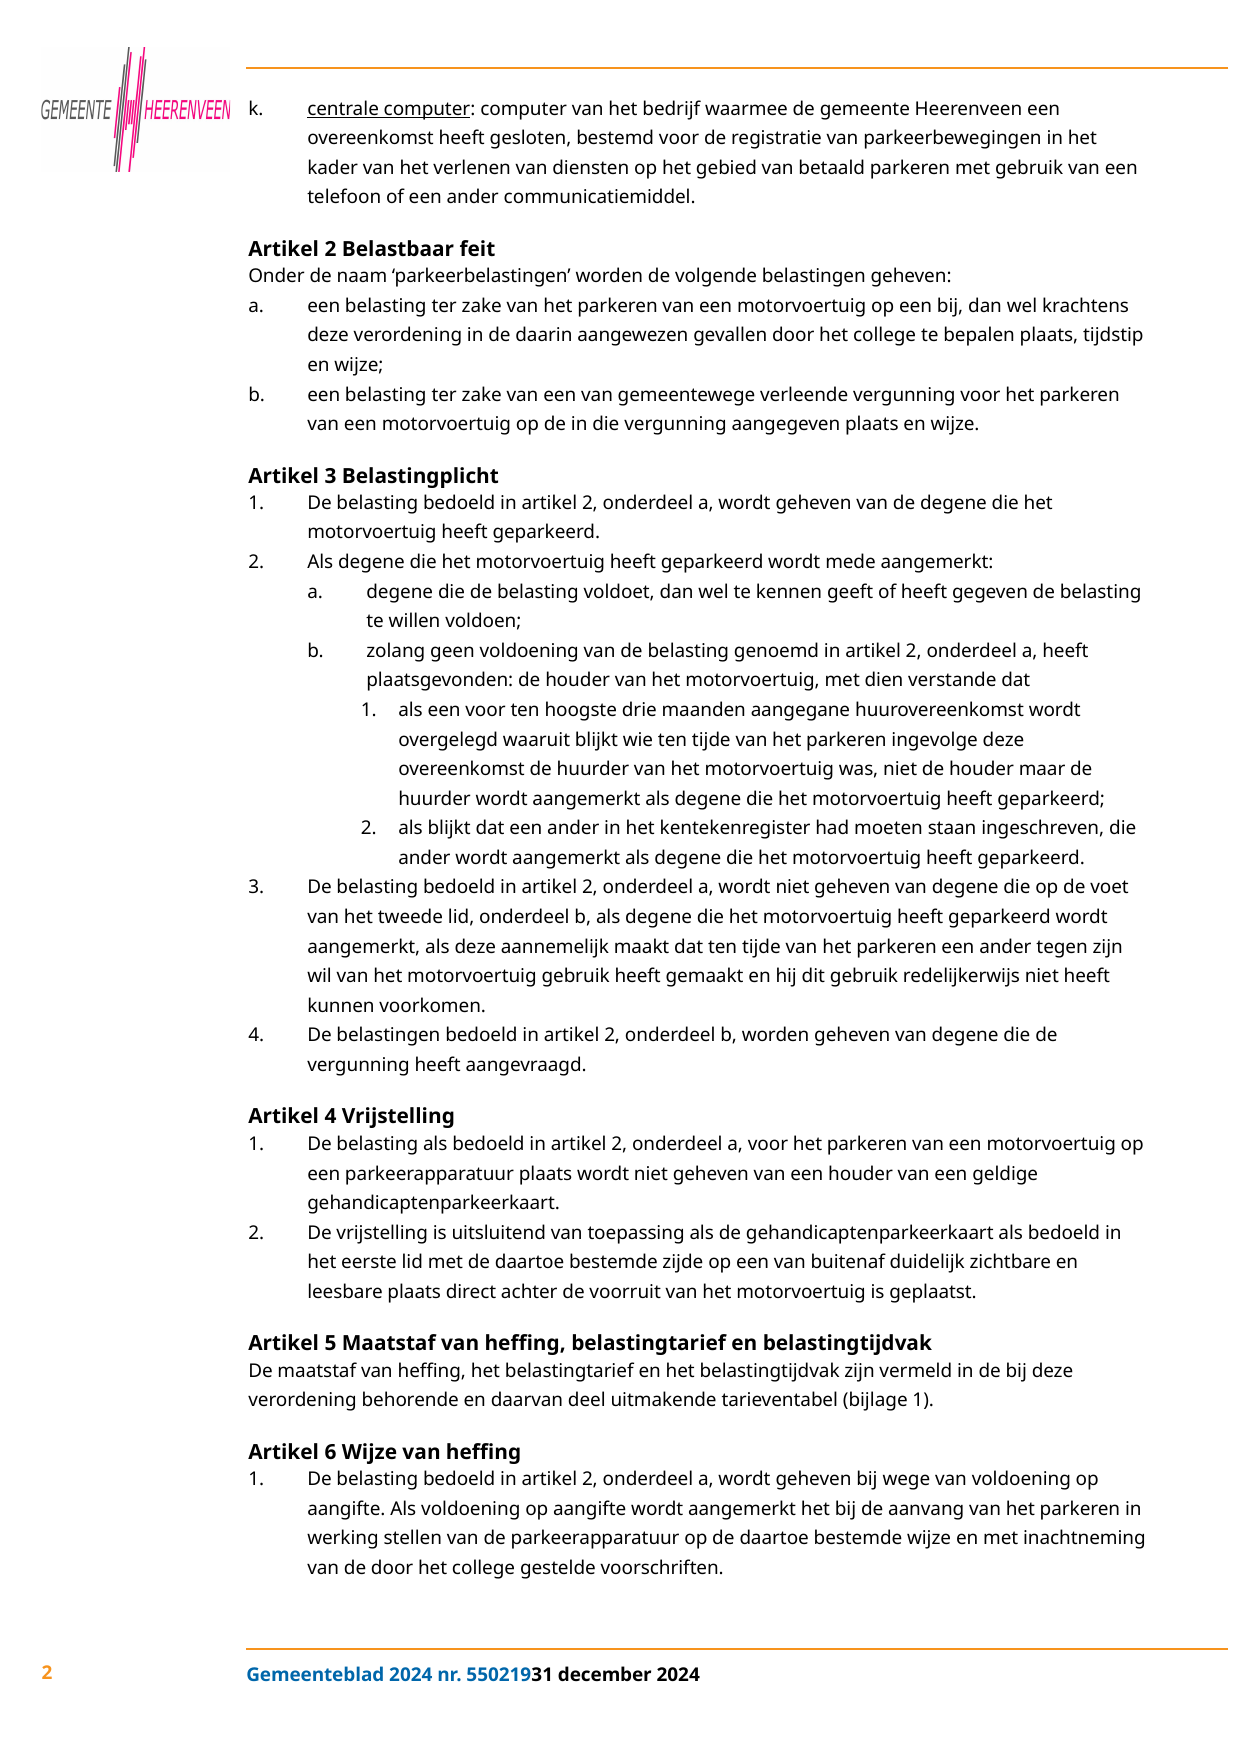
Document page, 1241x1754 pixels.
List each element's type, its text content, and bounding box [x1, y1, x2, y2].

text De maatstaf van heffing, het belastingtarief en het belastingtijdvak zijn vermeld in de bij deze verordening behorende en daarvan deel uitmakende tarieventabel (bijlage 1). [248, 1357, 1152, 1412]
text Artikel 2 Belastbaar feit [248, 234, 1152, 262]
list De belasting bedoeld in artikel 2, onderdeel a, wordt niet geheven van degene die op de voet van het tweede lid, onderdeel b, als degene die het motorvoertuig heeft geparkeerd wordt aangemerkt, als deze aannemelijk maakt dat ten tijde van het parkeren een ander tegen zijn wil van het motorvoertuig gebruik heeft gemaakt en hij dit gebruik redelijkerwijs niet heeft kunnen voorkomen. [248, 874, 1152, 1018]
text Onder de naam ‘parkeerbelastingen’ worden de volgende belastingen geheven: [248, 262, 1152, 288]
picture [41, 47, 231, 172]
list een belasting ter zake van een van gemeentewege verleende vergunning voor het parkeren van een motorvoertuig op de in die vergunning aangegeven plaats en wijze. [248, 381, 1152, 436]
list centrale computer: computer van het bedrijf waarmee de gemeente Heerenveen een overeenkomst heeft gesloten, bestemd voor de registratie van parkeerbewegingen in het kader van het verlenen van diensten op het gebied van betaald parkeren met gebruik van een telefoon of een ander communicatiemiddel. [248, 95, 1152, 209]
list degene die de belasting voldoet, dan wel te kennen geeft of heeft gegeven de belasting te willen voldoen; [307, 578, 1152, 633]
text Artikel 6 Wijze van heffing [248, 1437, 1152, 1465]
text Artikel 4 Vrijstelling [248, 1102, 1152, 1130]
list een belasting ter zake van het parkeren van een motorvoertuig op een bij, dan wel krachtens deze verordening in de daarin aangewezen gevallen door het college te bepalen plaats, tijdstip en wijze; [248, 292, 1152, 377]
list zolang geen voldoening van de belasting genoemd in artikel 2, onderdeel a, heeft plaatsgevonden: de houder van het motorvoertuig, met dien verstande dat [307, 637, 1152, 692]
list Als degene die het motorvoertuig heeft geparkeerd wordt mede aangemerkt: [248, 548, 1152, 574]
list als een voor ten hoogste drie maanden aangegane huurovereenkomst wordt overgelegd waaruit blijkt wie ten tijde van het parkeren ingevolge deze overeenkomst de huurder van het motorvoertuig was, niet de houder maar de huurder wordt aangemerkt als degene die het motorvoertuig heeft geparkeerd; [361, 696, 1152, 811]
text Artikel 3 Belastingplicht [248, 461, 1152, 489]
list als blijkt dat een ander in het kentekenregister had moeten staan ingeschreven, die ander wordt aangemerkt als degene die het motorvoertuig heeft geparkeerd. [361, 814, 1152, 870]
list De vrijstelling is uitsluitend van toepassing als de gehandicaptenparkeerkaart als bedoeld in het eerste lid met de daartoe bestemde zijde op een van buitenaf duidelijk zichtbare en leesbare plaats direct achter de voorruit van het motorvoertuig is geplaatst. [248, 1219, 1152, 1304]
list De belasting bedoeld in artikel 2, onderdeel a, wordt geheven van de degene die het motorvoertuig heeft geparkeerd. [248, 489, 1152, 544]
list De belasting bedoeld in artikel 2, onderdeel a, wordt geheven bij wege van voldoening op aangifte. Als voldoening op aangifte wordt aangemerkt het bij de aanvang van het parkeren in werking stellen van de parkeerapparatuur op de daartoe bestemde wijze en met inachtneming van de door het college gestelde voorschriften. [248, 1465, 1152, 1580]
list De belasting als bedoeld in artikel 2, onderdeel a, voor het parkeren van een motorvoertuig op een parkeerapparatuur plaats wordt niet geheven van een houder van een geldige gehandicaptenparkeerkaart. [248, 1130, 1152, 1215]
text Artikel 5 Maatstaf van heffing, belastingtarief en belastingtijdvak [248, 1328, 1152, 1357]
list De belastingen bedoeld in artikel 2, onderdeel b, worden geheven van degene die de vergunning heeft aangevraagd. [248, 1022, 1152, 1077]
